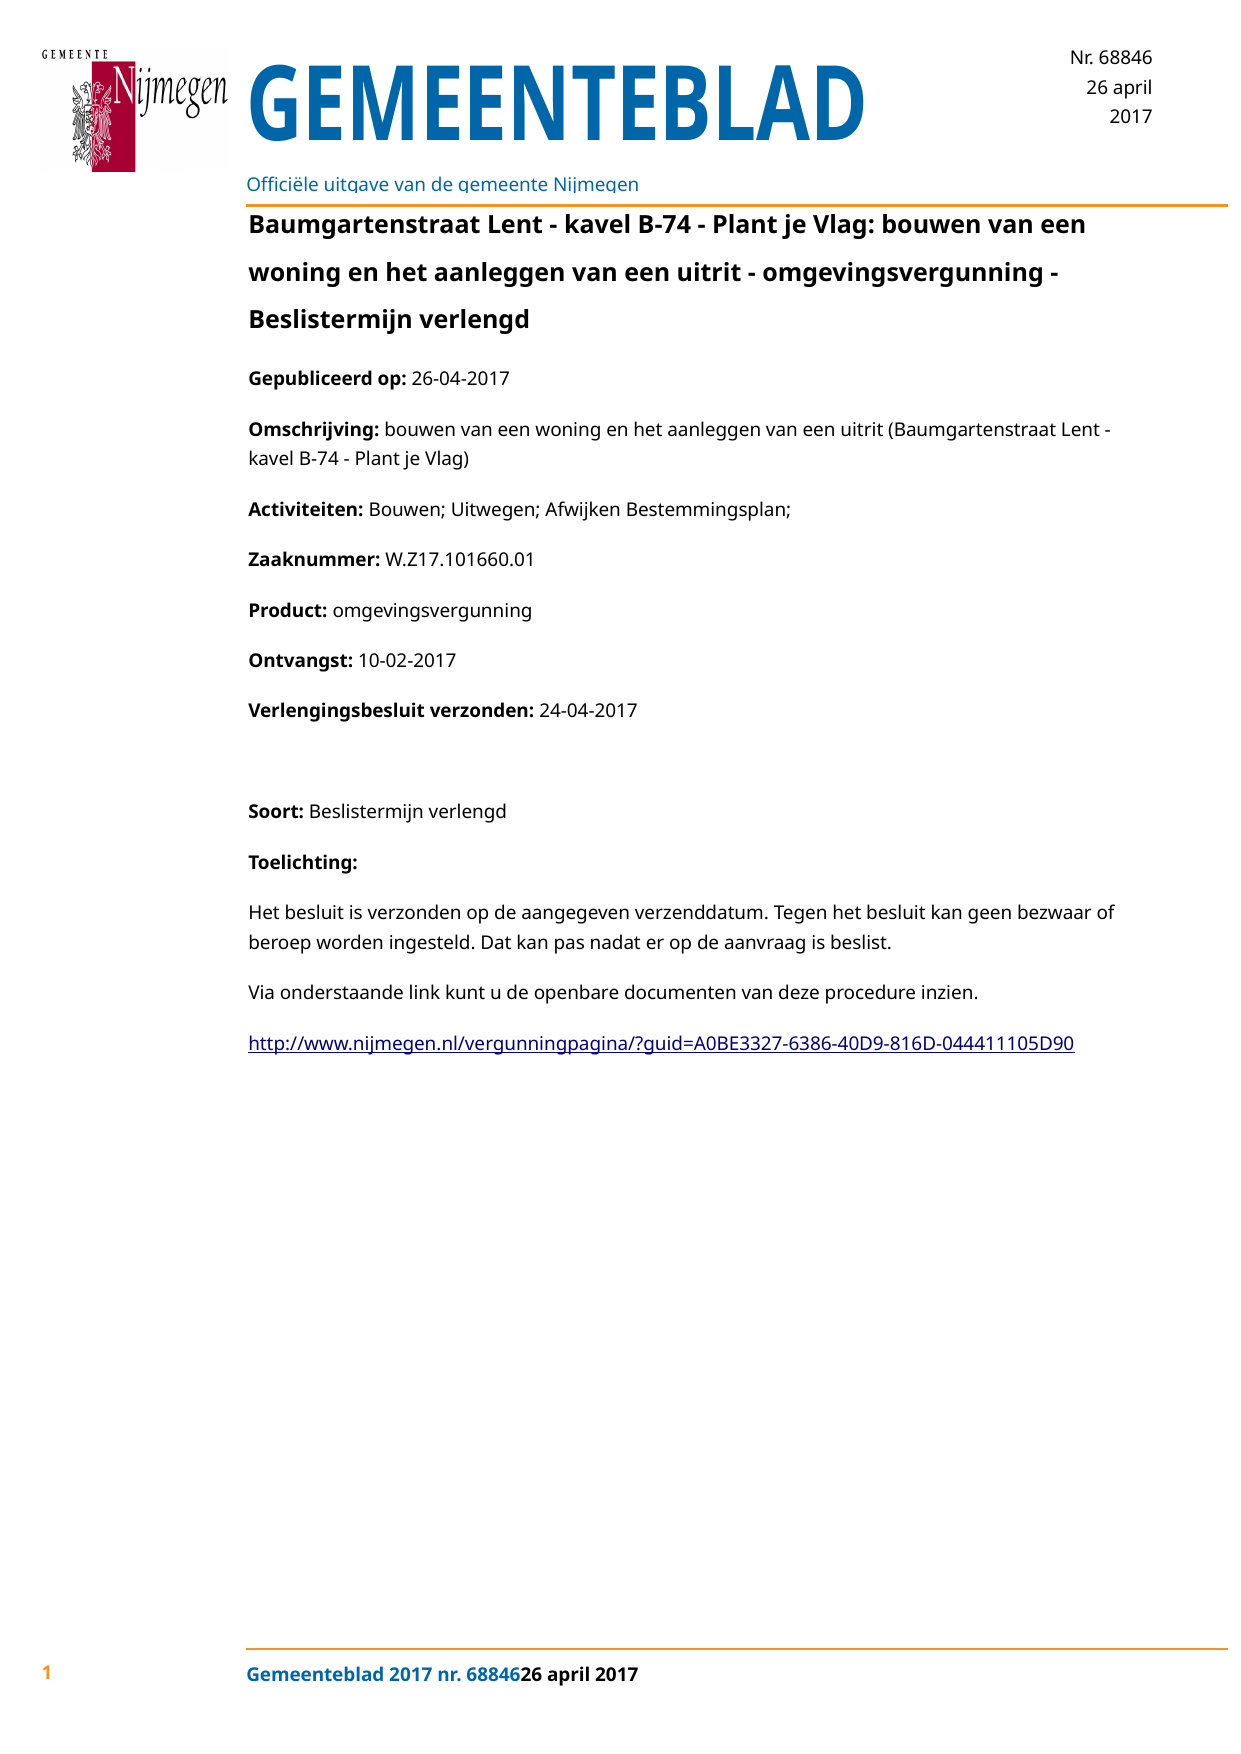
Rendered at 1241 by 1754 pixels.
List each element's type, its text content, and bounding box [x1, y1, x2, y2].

text Product: omgevingsvergunning [248, 597, 1152, 622]
text Verlengingsbesluit verzonden: 24-04-2017 [248, 698, 1152, 723]
text Toelichting: [248, 849, 1152, 874]
text http://www.nijmegen.nl/vergunningpagina/?guid=A0BE3327-6386-40D9-816D-044411105D90 [248, 1030, 1152, 1055]
text Activiteiten: Bouwen; Uitwegen; Afwijken Bestemmingsplan; [248, 496, 1152, 522]
text Gepubliceerd op: 26-04-2017 [248, 366, 1152, 391]
text Ontvangst: 10-02-2017 [248, 647, 1152, 673]
text Baumgartenstraat Lent - kavel B-74 - Plant je Vlag: bouwen van een woning en het aanleggen van een uitrit - omgevingsvergunning - Beslistermijn verlengd [248, 207, 1152, 336]
text Soort: Beslistermijn verlengd [248, 798, 1152, 824]
text Omschrijving: bouwen van een woning en het aanleggen van een uitrit (Baumgartenstraat Lent - kavel B-74 - Plant je Vlag) [248, 416, 1152, 471]
text Zaaknummer: W.Z17.101660.01 [248, 546, 1152, 572]
text Via onderstaande link kunt u de openbare documenten van deze procedure inzien. [248, 979, 1152, 1005]
picture [41, 47, 231, 172]
text Het besluit is verzonden op de aangegeven verzenddatum. Tegen het besluit kan geen bezwaar of beroep worden ingesteld. Dat kan pas nadat er op de aanvraag is beslist. [248, 899, 1152, 954]
